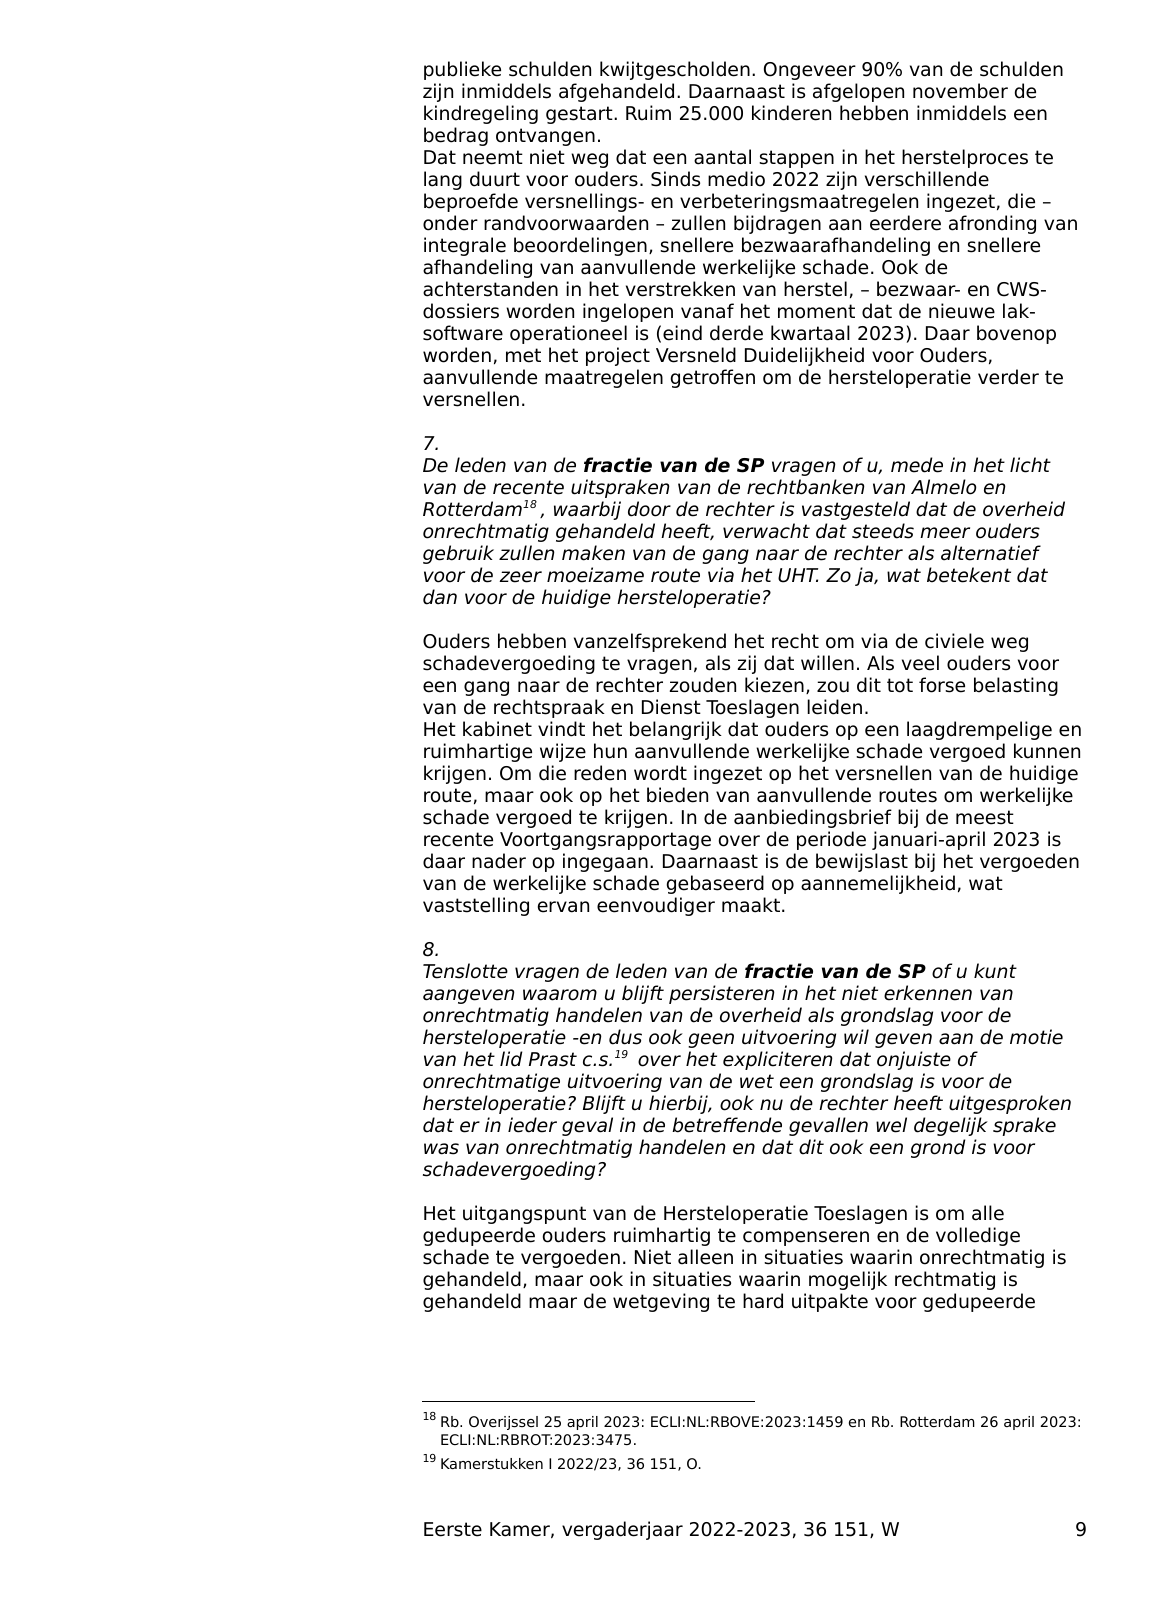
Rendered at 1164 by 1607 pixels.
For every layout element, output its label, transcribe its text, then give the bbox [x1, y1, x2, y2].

text 7. [422, 433, 1087, 455]
text Kamerstukken I 2022/23, 36 151, O. [422, 1452, 1087, 1474]
text Het kabinet vindt het belangrijk dat ouders op een laagdrempelige en ruimhartige wijze hun aanvullende werkelijke schade vergoed kunnen krijgen. Om die reden wordt ingezet op het versnellen van de huidige route, maar ook op het bieden van aanvullende routes om werkelijke schade vergoed te krijgen. In de aanbiedingsbrief bij de meest recente Voortgangsrapportage over de periode januari-april 2023 is daar nader op ingegaan. Daarnaast is de bewijslast bij het vergoeden van de werkelijke schade gebaseerd op aannemelijkheid, wat vaststelling ervan eenvoudiger maakt. [422, 719, 1087, 917]
text 8. [422, 939, 1087, 961]
text Het uitgangspunt van de Hersteloperatie Toeslagen is om alle gedupeerde ouders ruimhartig te compenseren en de volledige schade te vergoeden. Niet alleen in situaties waarin onrechtmatig is gehandeld, maar ook in situaties waarin mogelijk rechtmatig is gehandeld maar de wetgeving te hard uitpakte voor gedupeerde [422, 1203, 1087, 1313]
text Dat neemt niet weg dat een aantal stappen in het herstelproces te lang duurt voor ouders. Sinds medio 2022 zijn verschillende beproefde versnellings- en verbeteringsmaatregelen ingezet, die – onder randvoorwaarden – zullen bijdragen aan eerdere afronding van integrale beoordelingen, snellere bezwaarafhandeling en snellere afhandeling van aanvullende werkelijke schade. Ook de achterstanden in het verstrekken van herstel, – bezwaar- en CWS-dossiers worden ingelopen vanaf het moment dat de nieuwe lak-software operationeel is (eind derde kwartaal 2023). Daar bovenop worden, met het project Versneld Duidelijkheid voor Ouders, aanvullende maatregelen getroffen om de hersteloperatie verder te versnellen. [422, 147, 1087, 411]
text Rb. Overijssel 25 april 2023: ECLI:NL:RBOVE:2023:1459 en Rb. Rotterdam 26 april 2023: ECLI:NL:RBROT:2023:3475. [422, 1410, 1087, 1449]
text Tenslotte vragen de leden van de fractie van de SP of u kunt aangeven waarom u blijft persisteren in het niet erkennen van onrechtmatig handelen van de overheid als grondslag voor de hersteloperatie -en dus ook geen uitvoering wil geven aan de motie van het lid Prast c.s. over het expliciteren dat onjuiste of onrechtmatige uitvoering van de wet een grondslag is voor de hersteloperatie? Blijft u hierbij, ook nu de rechter heeft uitgesproken dat er in ieder geval in de betreffende gevallen wel degelijk sprake was van onrechtmatig handelen en dat dit ook een grond is voor schadevergoeding? [422, 961, 1087, 1181]
text publieke schulden kwijtgescholden. Ongeveer 90% van de schulden zijn inmiddels afgehandeld. Daarnaast is afgelopen november de kindregeling gestart. Ruim 25.000 kinderen hebben inmiddels een bedrag ontvangen. [422, 59, 1087, 147]
text Ouders hebben vanzelfsprekend het recht om via de civiele weg schadevergoeding te vragen, als zij dat willen. Als veel ouders voor een gang naar de rechter zouden kiezen, zou dit tot forse belasting van de rechtspraak en Dienst Toeslagen leiden. [422, 631, 1087, 719]
text De leden van de fractie van de SP vragen of u, mede in het licht van de recente uitspraken van de rechtbanken van Almelo en Rotterdam, waarbij door de rechter is vastgesteld dat de overheid onrechtmatig gehandeld heeft, verwacht dat steeds meer ouders gebruik zullen maken van de gang naar de rechter als alternatief voor de zeer moeizame route via het UHT. Zo ja, wat betekent dat dan voor de huidige hersteloperatie? [422, 455, 1087, 609]
